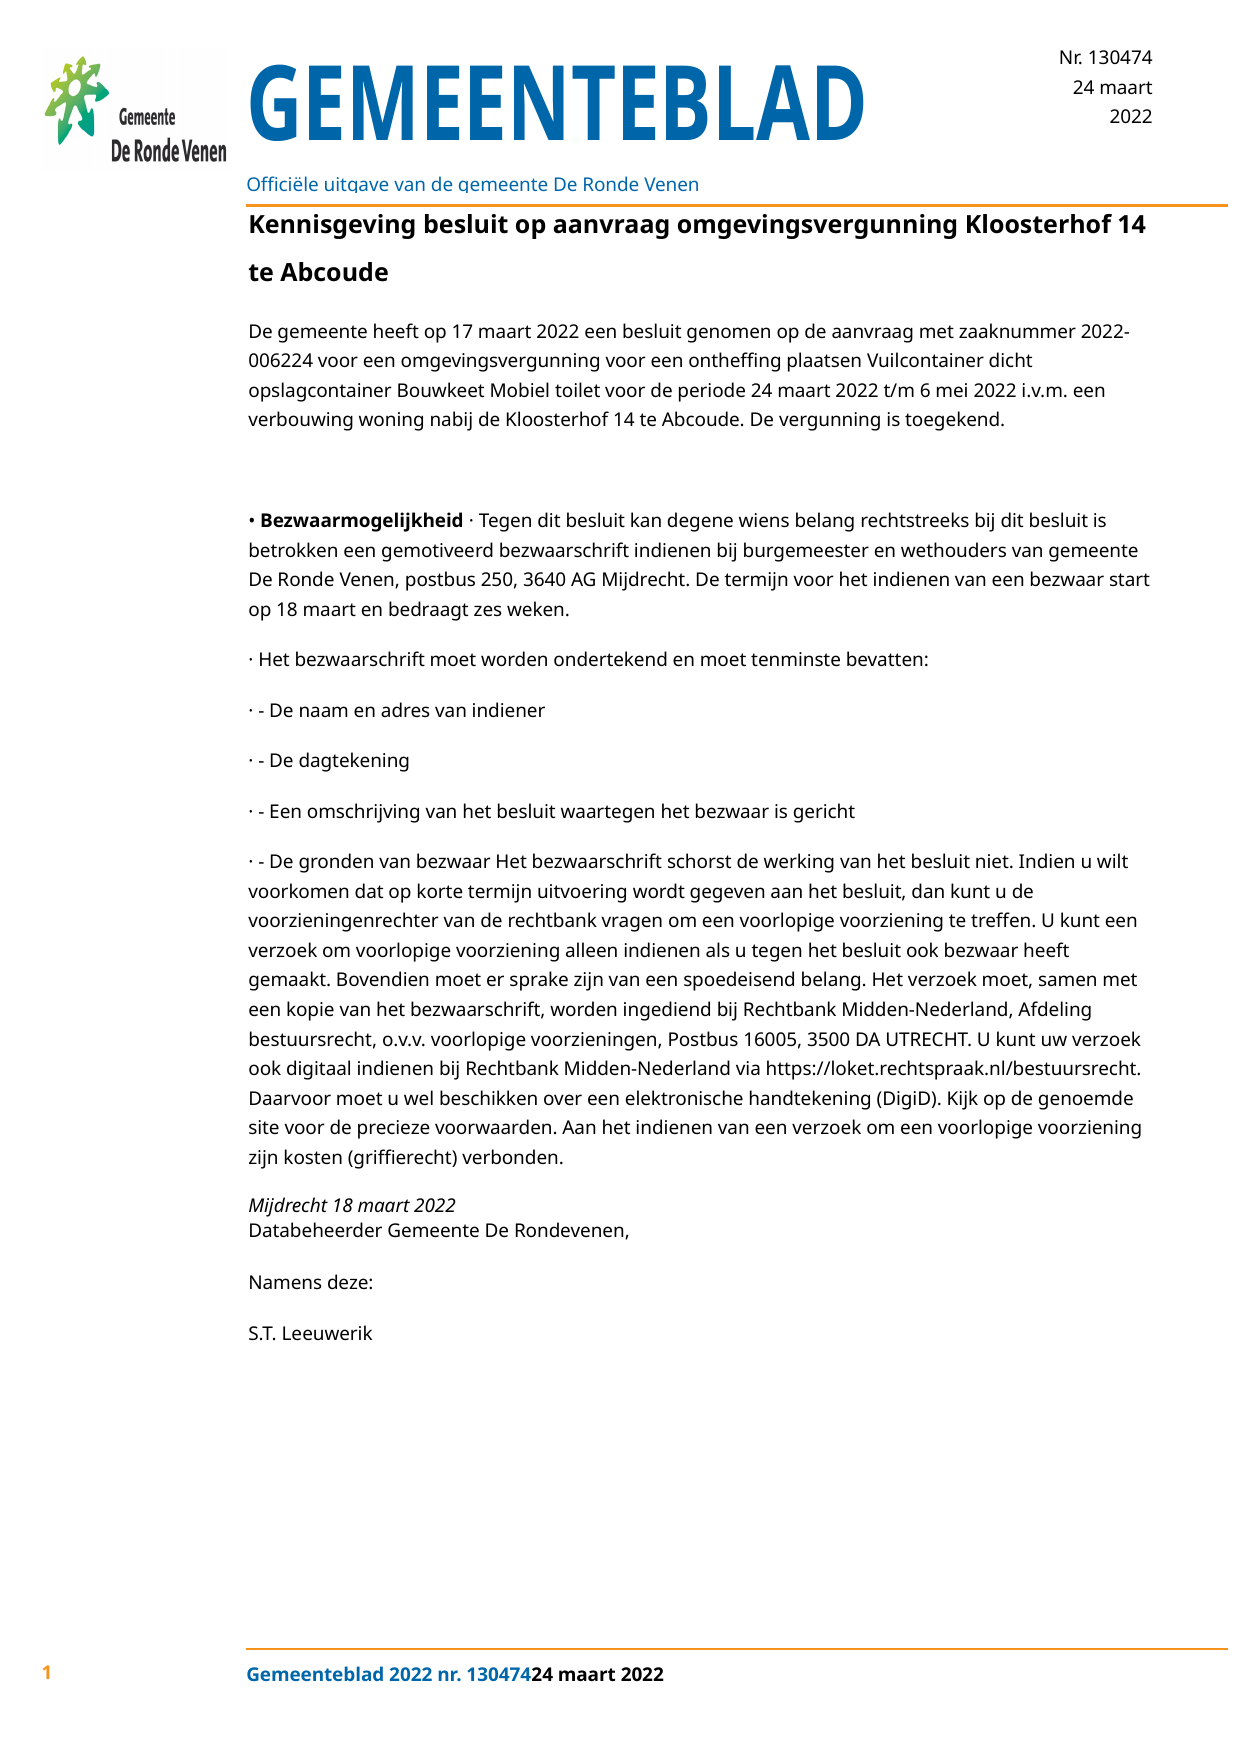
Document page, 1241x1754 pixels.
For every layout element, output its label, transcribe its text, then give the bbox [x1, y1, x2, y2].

text Kennisgeving besluit op aanvraag omgevingsvergunning Kloosterhof 14 te Abcoude [248, 207, 1152, 288]
text Databeheerder Gemeente De Rondevenen, [248, 1218, 1152, 1243]
text · - Een omschrijving van het besluit waartegen het bezwaar is gericht [248, 798, 1152, 824]
text · Het bezwaarschrift moet worden ondertekend en moet tenminste bevatten: [248, 647, 1152, 672]
text De gemeente heeft op 17 maart 2022 een besluit genomen op de aanvraag met zaaknummer 2022-006224 voor een omgevingsvergunning voor een ontheffing plaatsen Vuilcontainer dicht opslagcontainer Bouwkeet Mobiel toilet voor de periode 24 maart 2022 t/m 6 mei 2022 i.v.m. een verbouwing woning nabij de Kloosterhof 14 te Abcoude. De vergunning is toegekend. [248, 318, 1152, 432]
text · - De gronden van bezwaar Het bezwaarschrift schorst de werking van het besluit niet. Indien u wilt voorkomen dat op korte termijn uitvoering wordt gegeven aan het besluit, dan kunt u de voorzieningenrechter van de rechtbank vragen om een voorlopige voorziening te treffen. U kunt een verzoek om voorlopige voorziening alleen indienen als u tegen het besluit ook bezwaar heeft gemaakt. Bovendien moet er sprake zijn van een spoedeisend belang. Het verzoek moet, samen met een kopie van het bezwaarschrift, worden ingediend bij Rechtbank Midden-Nederland, Afdeling bestuursrecht, o.v.v. voorlopige voorzieningen, Postbus 16005, 3500 DA UTRECHT. U kunt uw verzoek ook digitaal indienen bij Rechtbank Midden-Nederland via https://loket.rechtspraak.nl/bestuursrecht. Daarvoor moet u wel beschikken over een elektronische handtekening (DigiD). Kijk op de genoemde site voor de precieze voorwaarden. Aan het indienen van een verzoek om een voorlopige voorziening zijn kosten (griffierecht) verbonden. [248, 848, 1152, 1170]
picture [41, 47, 231, 172]
text · - De naam en adres van indiener [248, 697, 1152, 723]
text · - De dagtekening [248, 747, 1152, 773]
text • Bezwaarmogelijkheid · Tegen dit besluit kan degene wiens belang rechtstreeks bij dit besluit is betrokken een gemotiveerd bezwaarschrift indienen bij burgemeester en wethouders van gemeente De Ronde Venen, postbus 250, 3640 AG Mijdrecht. De termijn voor het indienen van een bezwaar start op 18 maart en bedraagt zes weken. [248, 507, 1152, 622]
text Namens deze: [248, 1269, 1152, 1295]
text Mijdrecht 18 maart 2022 [248, 1192, 1152, 1218]
text S.T. Leeuwerik [248, 1321, 1152, 1346]
